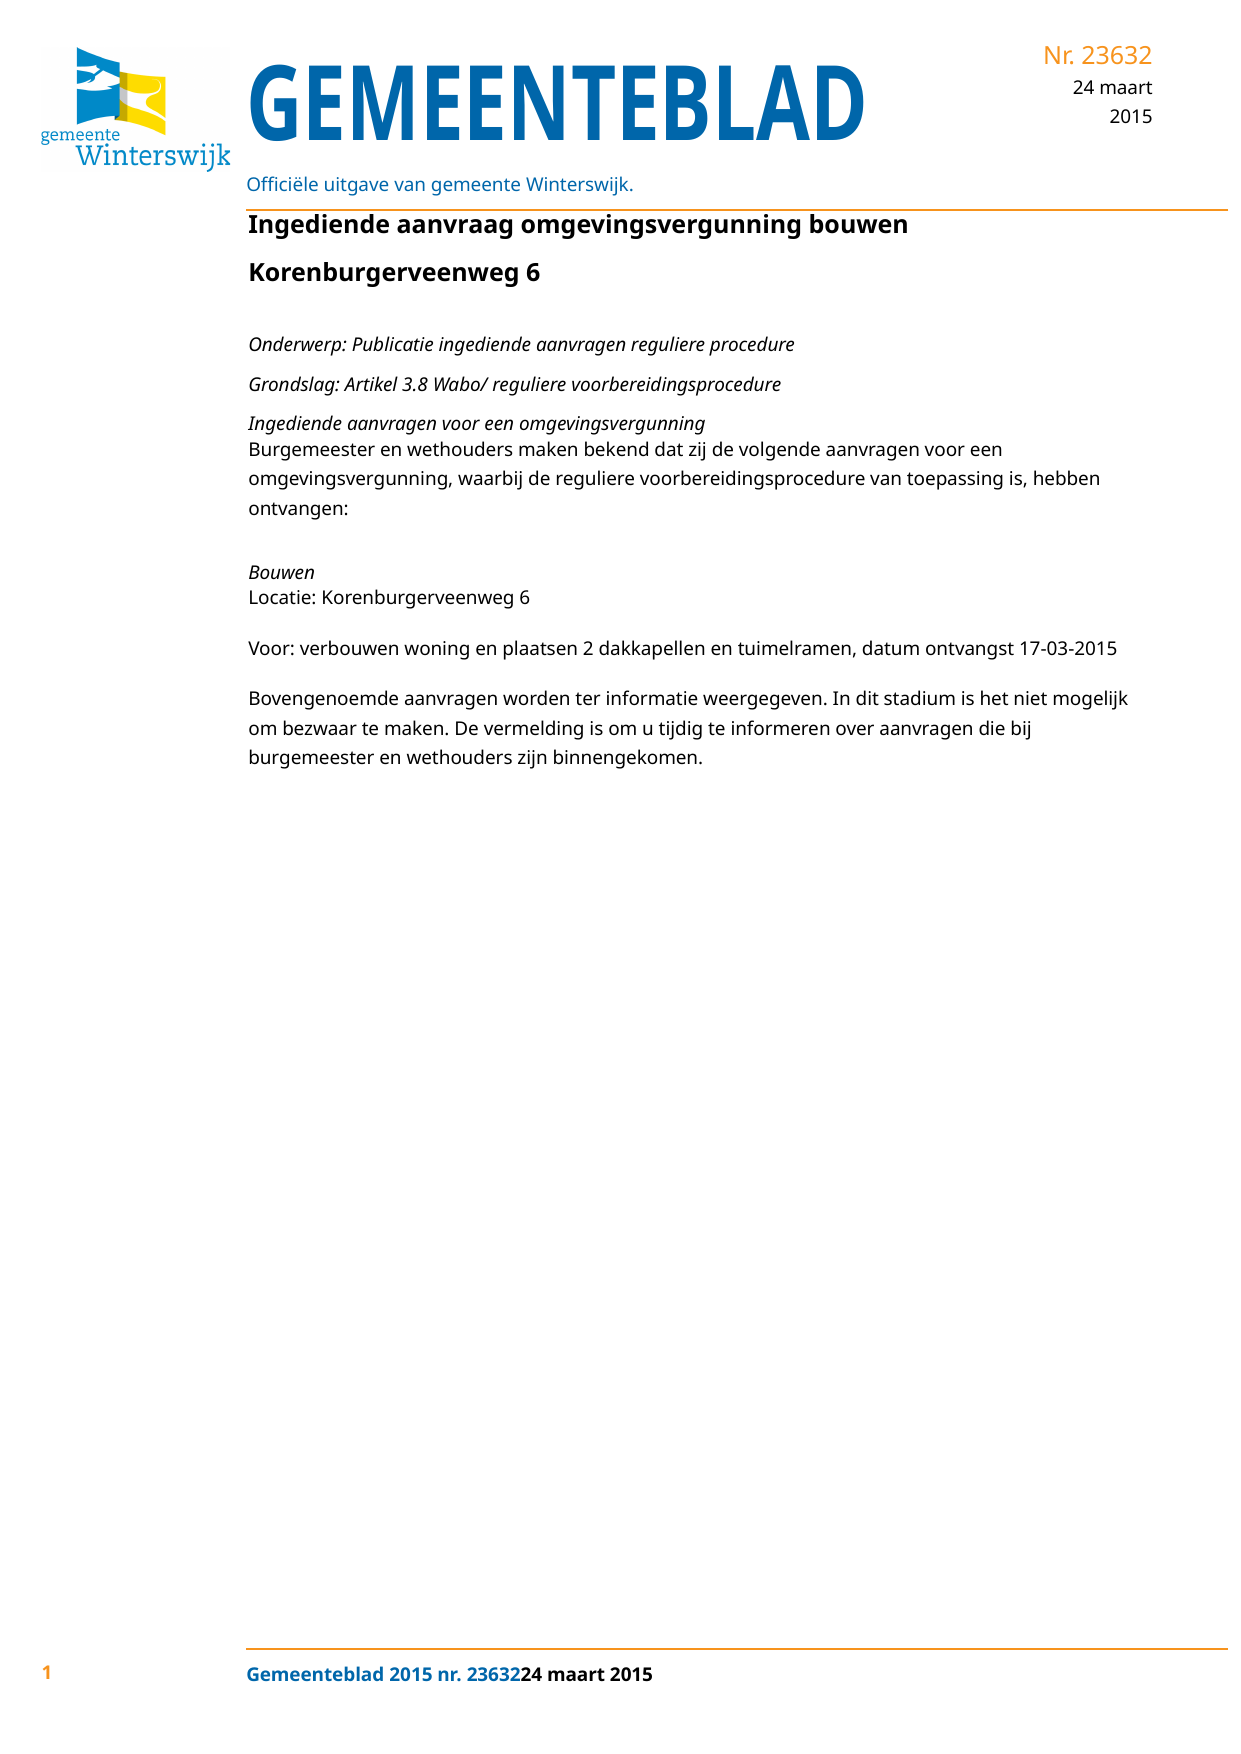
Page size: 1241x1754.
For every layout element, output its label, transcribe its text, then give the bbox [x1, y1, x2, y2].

text Onderwerp: Publicatie ingediende aanvragen reguliere procedure [248, 331, 1152, 357]
picture [41, 47, 231, 172]
picture [225, 153, 231, 162]
text Locatie: Korenburgerveenweg 6 [248, 584, 1152, 610]
text Grondslag: Artikel 3.8 Wabo/ reguliere voorbereidingsprocedure [248, 371, 1152, 396]
text Ingediende aanvragen voor een omgevingsvergunning [248, 410, 1152, 436]
text Bouwen [248, 559, 1152, 584]
text Burgemeester en wethouders maken bekend dat zij de volgende aanvragen voor een omgevingsvergunning, waarbij de reguliere voorbereidingsprocedure van toepassing is, hebben ontvangen: [248, 436, 1152, 521]
text Ingediende aanvraag omgevingsvergunning bouwen Korenburgerveenweg 6 [248, 211, 1152, 288]
text Voor: verbouwen woning en plaatsen 2 dakkapellen en tuimelramen, datum ontvangst 17-03-2015 [248, 635, 1152, 661]
text Bovengenoemde aanvragen worden ter informatie weergegeven. In dit stadium is het niet mogelijk om bezwaar te maken. De vermelding is om u tijdig te informeren over aanvragen die bij burgemeester en wethouders zijn binnengekomen. [248, 685, 1152, 770]
